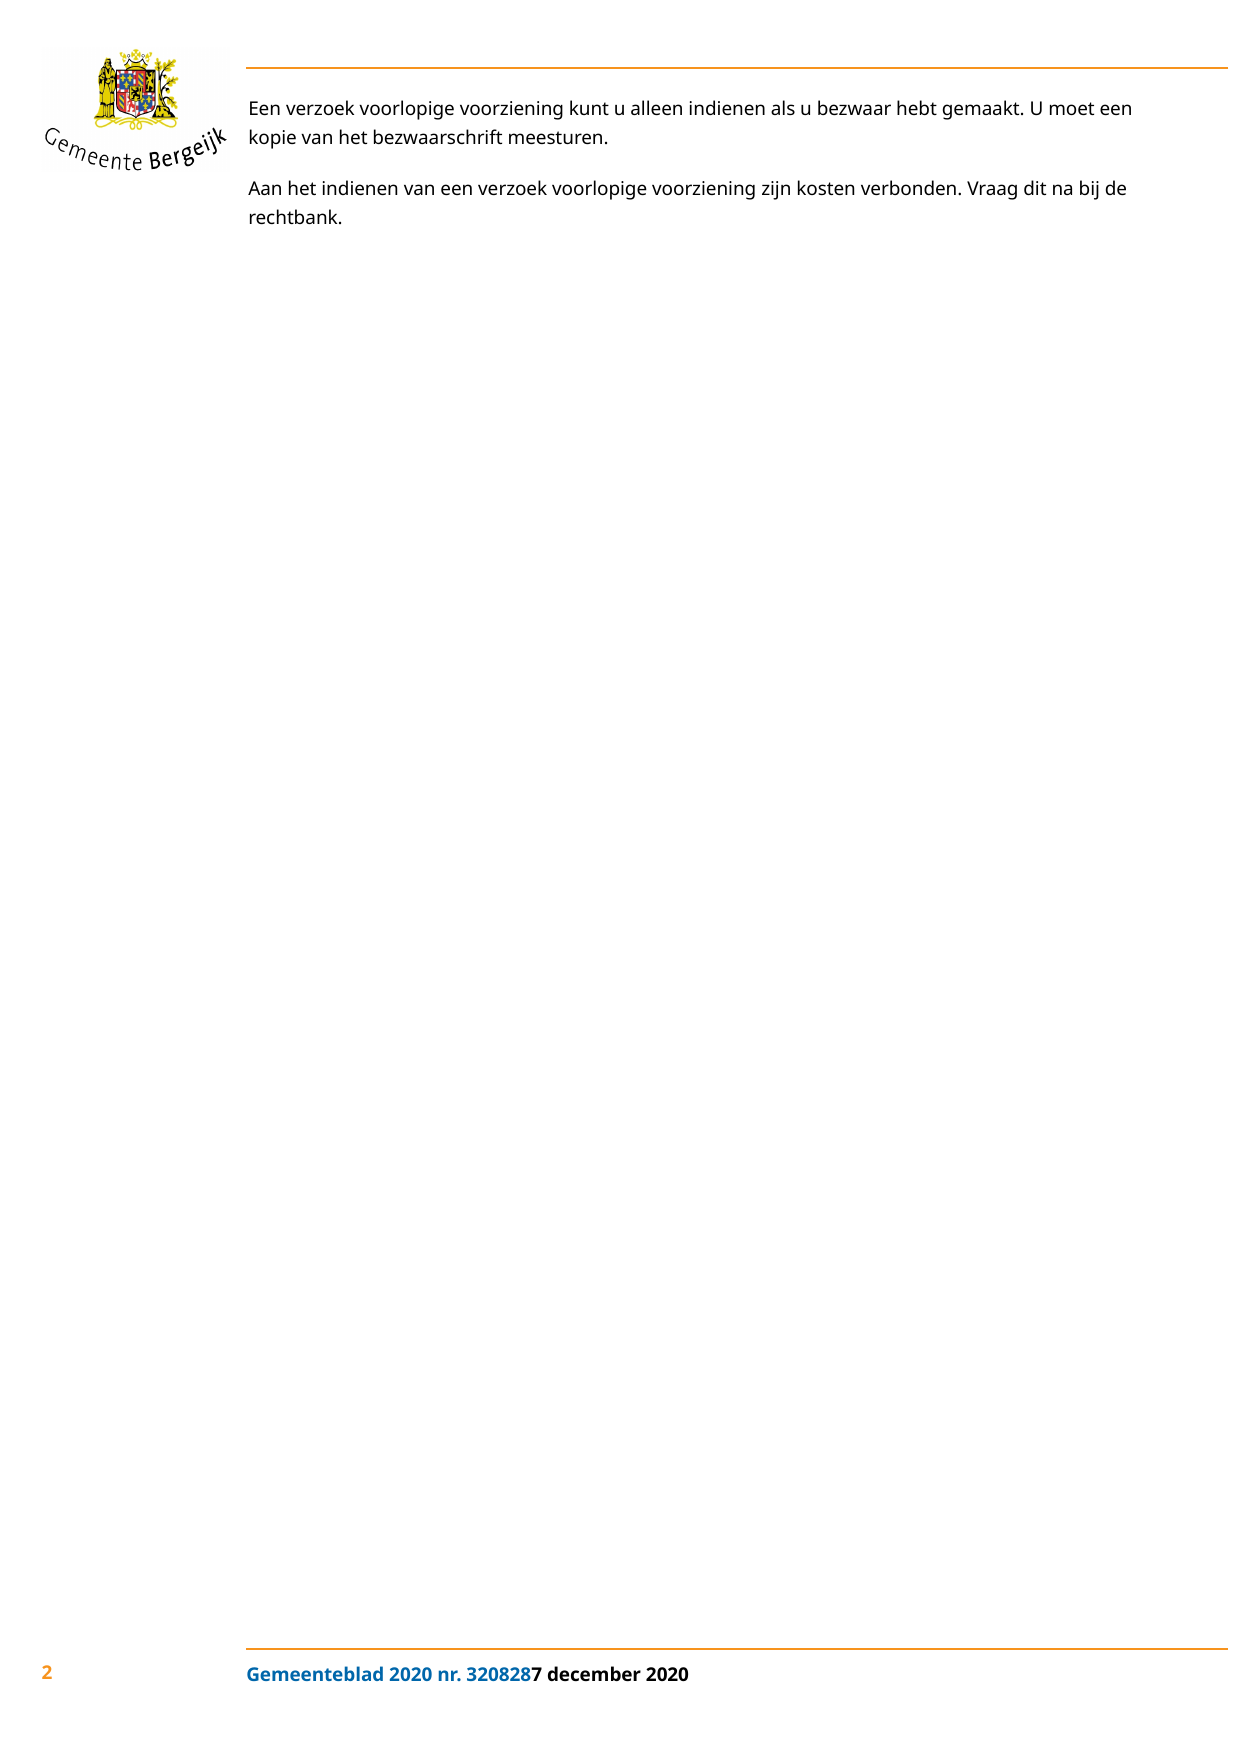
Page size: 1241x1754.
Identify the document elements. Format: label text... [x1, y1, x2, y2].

text Een verzoek voorlopige voorziening kunt u alleen indienen als u bezwaar hebt gemaakt. U moet een kopie van het bezwaarschrift meesturen. [248, 95, 1152, 150]
text Aan het indienen van een verzoek voorlopige voorziening zijn kosten verbonden. Vraag dit na bij de rechtbank. [248, 175, 1152, 230]
picture [41, 47, 231, 172]
